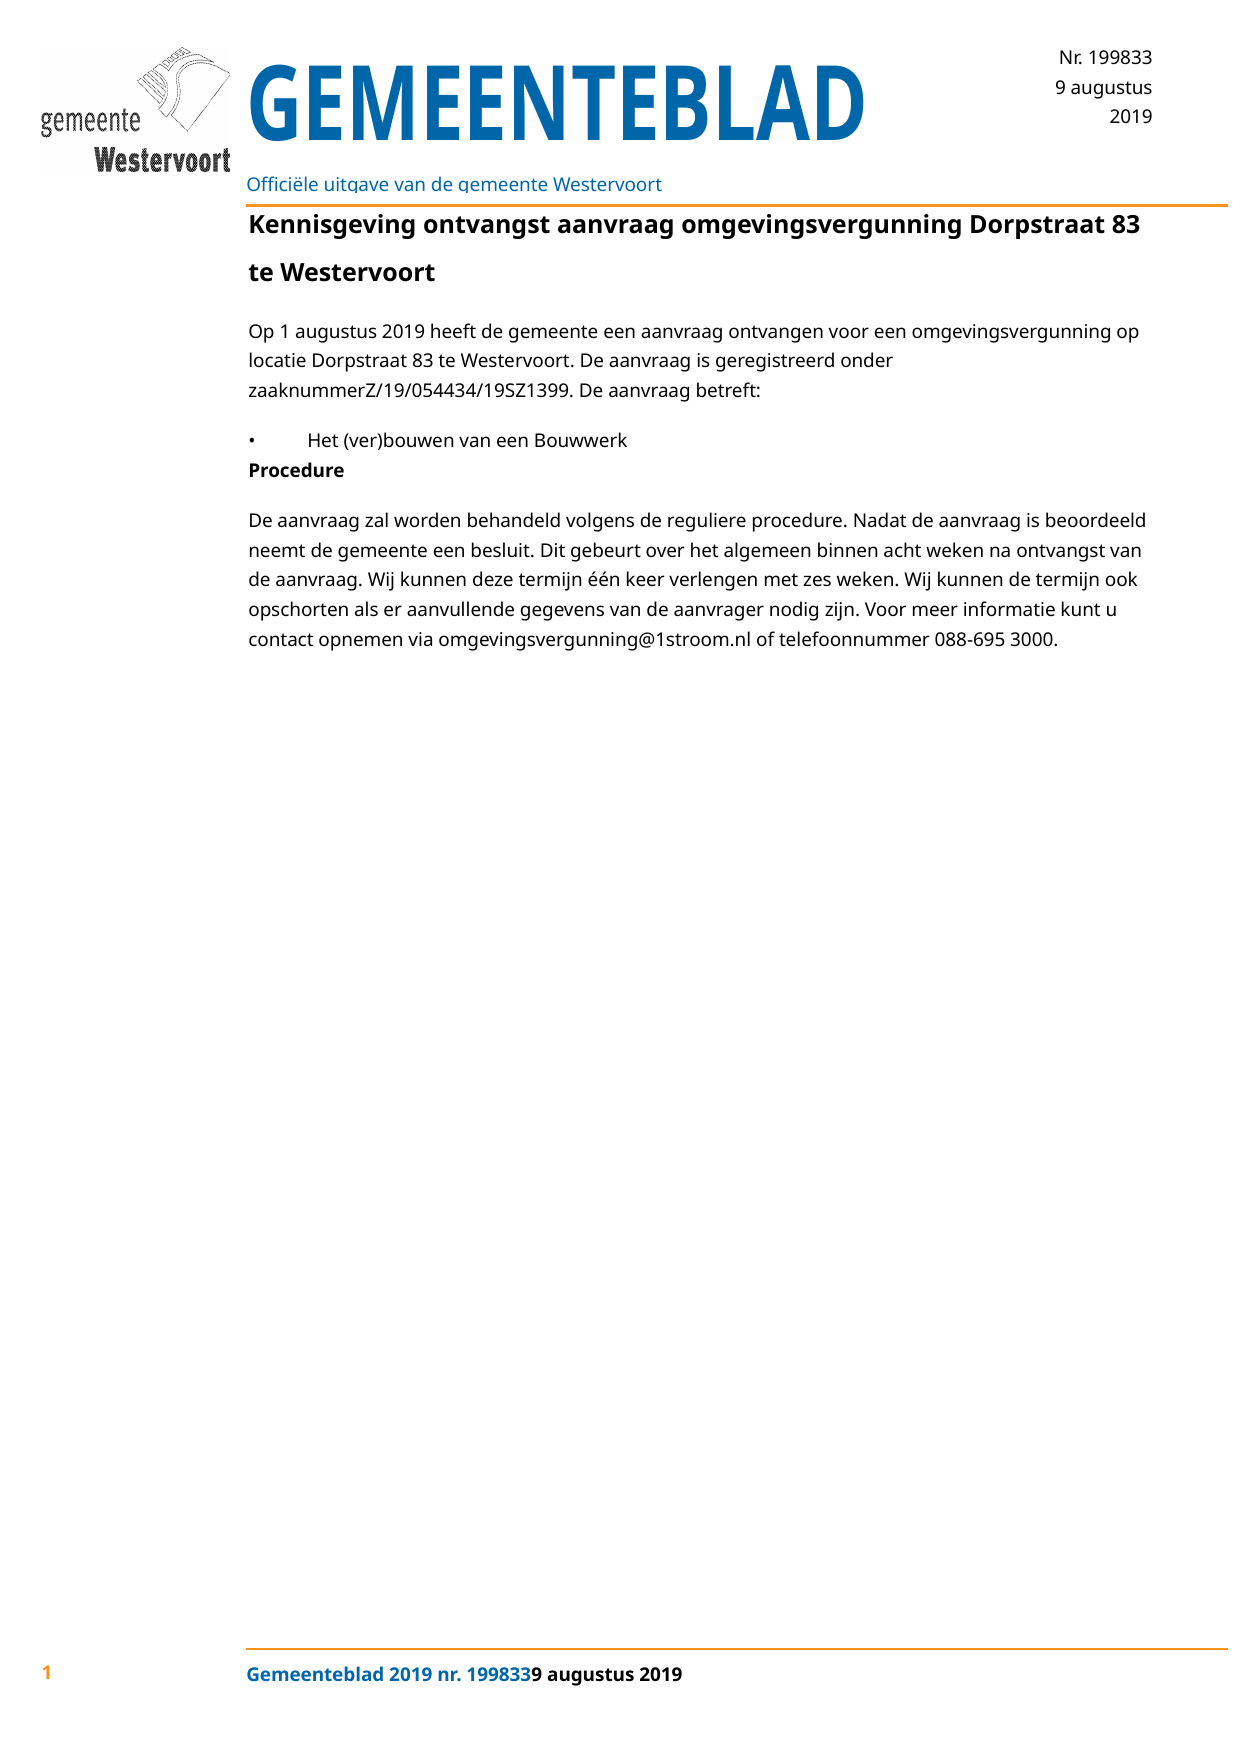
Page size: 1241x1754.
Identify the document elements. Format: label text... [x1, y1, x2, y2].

text De aanvraag zal worden behandeld volgens de reguliere procedure. Nadat de aanvraag is beoordeeld neemt de gemeente een besluit. Dit gebeurt over het algemeen binnen acht weken na ontvangst van de aanvraag. Wij kunnen deze termijn één keer verlengen met zes weken. Wij kunnen de termijn ook opschorten als er aanvullende gegevens van de aanvrager nodig zijn. Voor meer informatie kunt u contact opnemen via omgevingsvergunning@1stroom.nl of telefoonnummer 088-695 3000. [248, 507, 1152, 652]
picture [41, 47, 231, 172]
text Kennisgeving ontvangst aanvraag omgevingsvergunning Dorpstraat 83 te Westervoort [248, 207, 1152, 288]
text Op 1 augustus 2019 heeft de gemeente een aanvraag ontvangen voor een omgevingsvergunning op locatie Dorpstraat 83 te Westervoort. De aanvraag is geregistreerd onder zaaknummerZ/19/054434/19SZ1399. De aanvraag betreft: [248, 318, 1152, 403]
text Procedure [248, 457, 1152, 483]
list Het (ver)bouwen van een Bouwwerk [248, 427, 1152, 453]
